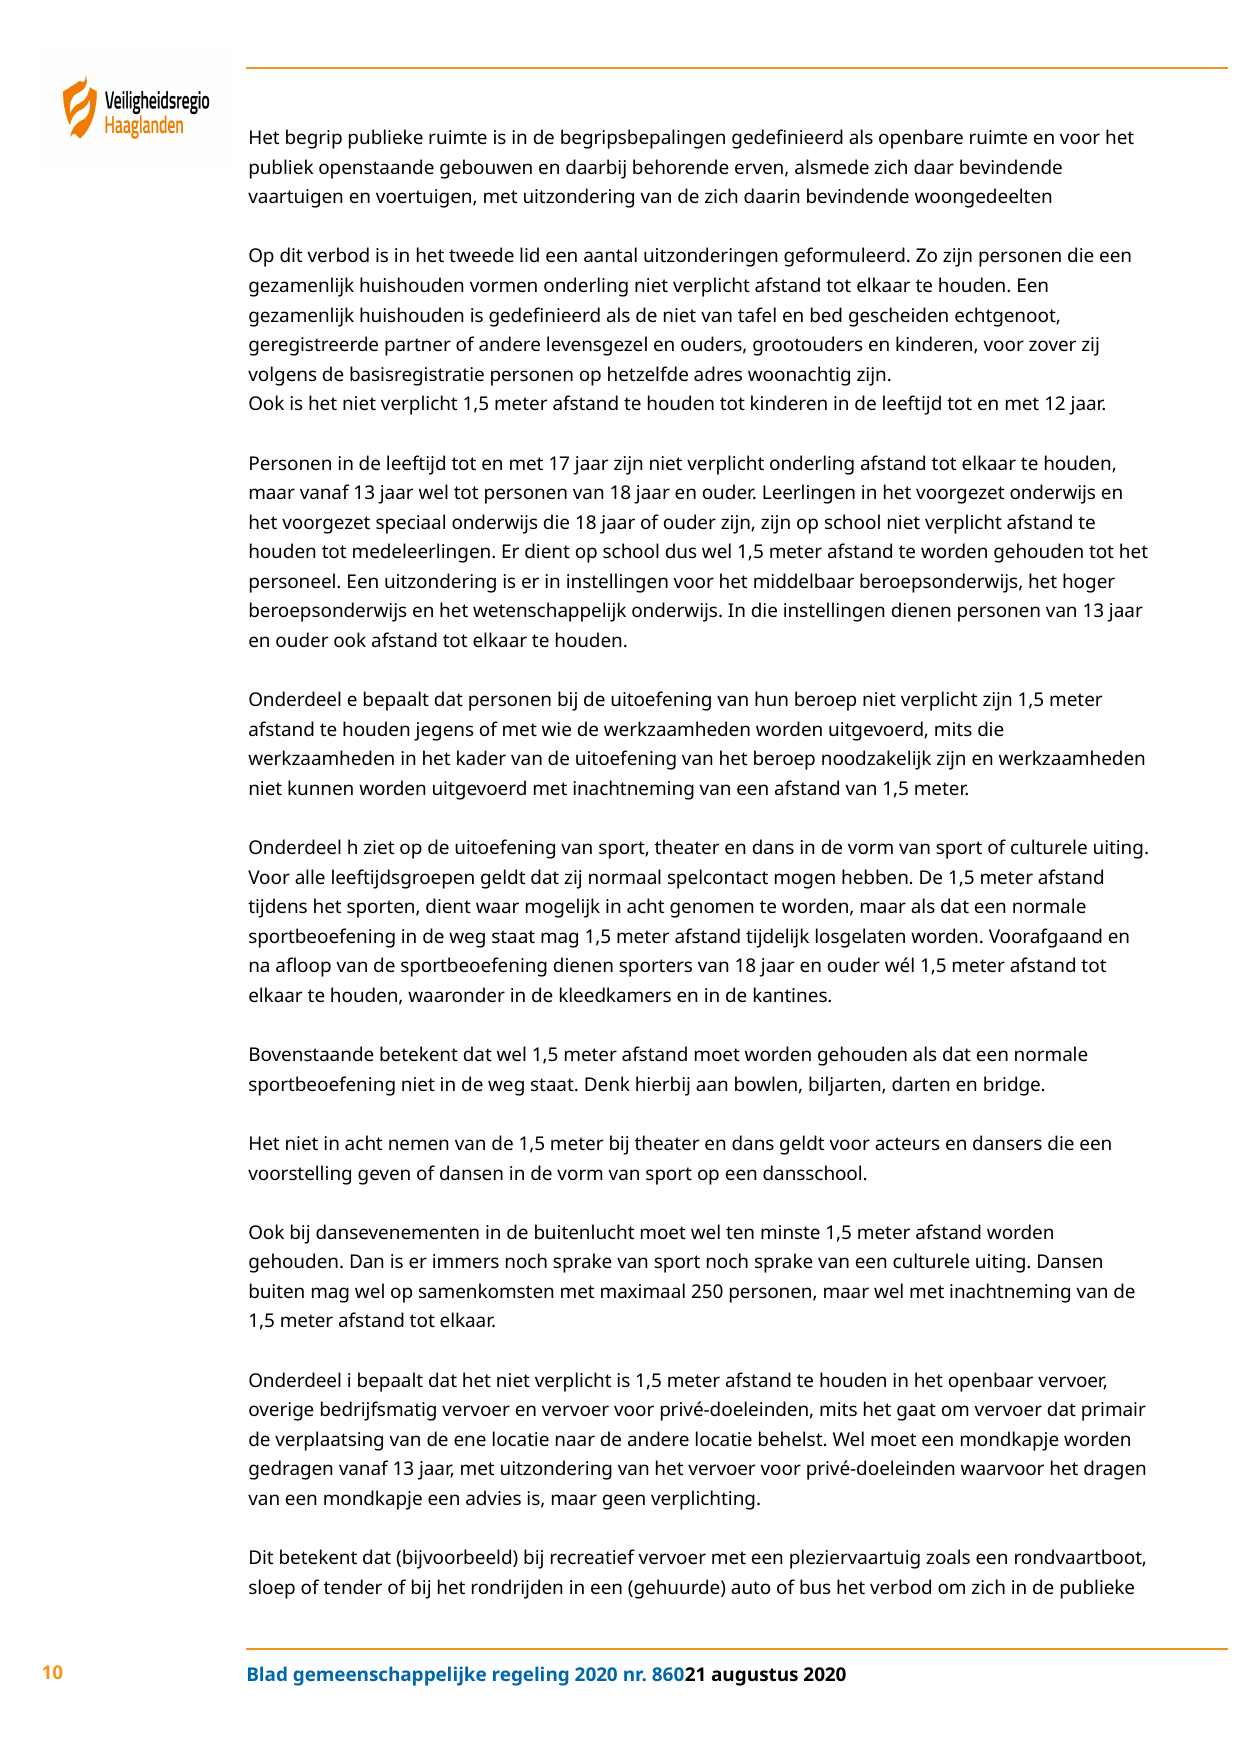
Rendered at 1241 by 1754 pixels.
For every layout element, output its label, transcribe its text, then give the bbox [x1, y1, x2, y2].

text Het begrip publieke ruimte is in de begripsbepalingen gedefinieerd als openbare ruimte en voor het publiek openstaande gebouwen en daarbij behorende erven, alsmede zich daar bevindende vaartuigen en voertuigen, met uitzondering van de zich daarin bevindende woongedeelten [248, 124, 1152, 209]
text Onderdeel h ziet op de uitoefening van sport, theater en dans in de vorm van sport of culturele uiting. Voor alle leeftijdsgroepen geldt dat zij normaal spelcontact mogen hebben. De 1,5 meter afstand tijdens het sporten, dient waar mogelijk in acht genomen te worden, maar als dat een normale sportbeoefening in de weg staat mag 1,5 meter afstand tijdelijk losgelaten worden. Voorafgaand en na afloop van de sportbeoefening dienen sporters van 18 jaar en ouder wél 1,5 meter afstand tot elkaar te houden, waaronder in de kleedkamers en in de kantines. [248, 834, 1152, 1008]
picture [41, 47, 231, 172]
text Onderdeel e bepaalt dat personen bij de uitoefening van hun beroep niet verplicht zijn 1,5 meter afstand te houden jegens of met wie de werkzaamheden worden uitgevoerd, mits die werkzaamheden in het kader van de uitoefening van het beroep noodzakelijk zijn en werkzaamheden niet kunnen worden uitgevoerd met inachtneming van een afstand van 1,5 meter. [248, 686, 1152, 801]
text Dit betekent dat (bijvoorbeeld) bij recreatief vervoer met een pleziervaartuig zoals een rondvaartboot, sloep of tender of bij het rondrijden in een (gehuurde) auto of bus het verbod om zich in de publieke [248, 1544, 1152, 1600]
text Ook bij dansevenementen in de buitenlucht moet wel ten minste 1,5 meter afstand worden gehouden. Dan is er immers noch sprake van sport noch sprake van een culturele uiting. Dansen buiten mag wel op samenkomsten met maximaal 250 personen, maar wel met inachtneming van de 1,5 meter afstand tot elkaar. [248, 1219, 1152, 1333]
text Het niet in acht nemen van de 1,5 meter bij theater en dans geldt voor acteurs en dansers die een voorstelling geven of dansen in de vorm van sport op een dansschool. [248, 1130, 1152, 1186]
text Bovenstaande betekent dat wel 1,5 meter afstand moet worden gehouden als dat een normale sportbeoefening niet in de weg staat. Denk hierbij aan bowlen, biljarten, darten en bridge. [248, 1041, 1152, 1097]
text Onderdeel i bepaalt dat het niet verplicht is 1,5 meter afstand te houden in het openbaar vervoer, overige bedrijfsmatig vervoer en vervoer voor privé-doeleinden, mits het gaat om vervoer dat primair de verplaatsing van de ene locatie naar de andere locatie behelst. Wel moet een mondkapje worden gedragen vanaf 13 jaar, met uitzondering van het vervoer voor privé-doeleinden waarvoor het dragen van een mondkapje een advies is, maar geen verplichting. [248, 1367, 1152, 1511]
text Ook is het niet verplicht 1,5 meter afstand te houden tot kinderen in de leeftijd tot en met 12 jaar. [248, 391, 1152, 416]
text Op dit verbod is in het tweede lid een aantal uitzonderingen geformuleerd. Zo zijn personen die een gezamenlijk huishouden vormen onderling niet verplicht afstand tot elkaar te houden. Een gezamenlijk huishouden is gedefinieerd als de niet van tafel en bed gescheiden echtgenoot, geregistreerde partner of andere levensgezel en ouders, grootouders en kinderen, voor zover zij volgens de basisregistratie personen op hetzelfde adres woonachtig zijn. [248, 243, 1152, 387]
text Personen in de leeftijd tot en met 17 jaar zijn niet verplicht onderling afstand tot elkaar te houden, maar vanaf 13 jaar wel tot personen van 18 jaar en ouder. Leerlingen in het voorgezet onderwijs en het voorgezet speciaal onderwijs die 18 jaar of ouder zijn, zijn op school niet verplicht afstand te houden tot medeleerlingen. Er dient op school dus wel 1,5 meter afstand te worden gehouden tot het personeel. Een uitzondering is er in instellingen voor het middelbaar beroepsonderwijs, het hoger beroepsonderwijs en het wetenschappelijk onderwijs. In die instellingen dienen personen van 13 jaar en ouder ook afstand tot elkaar te houden. [248, 450, 1152, 653]
